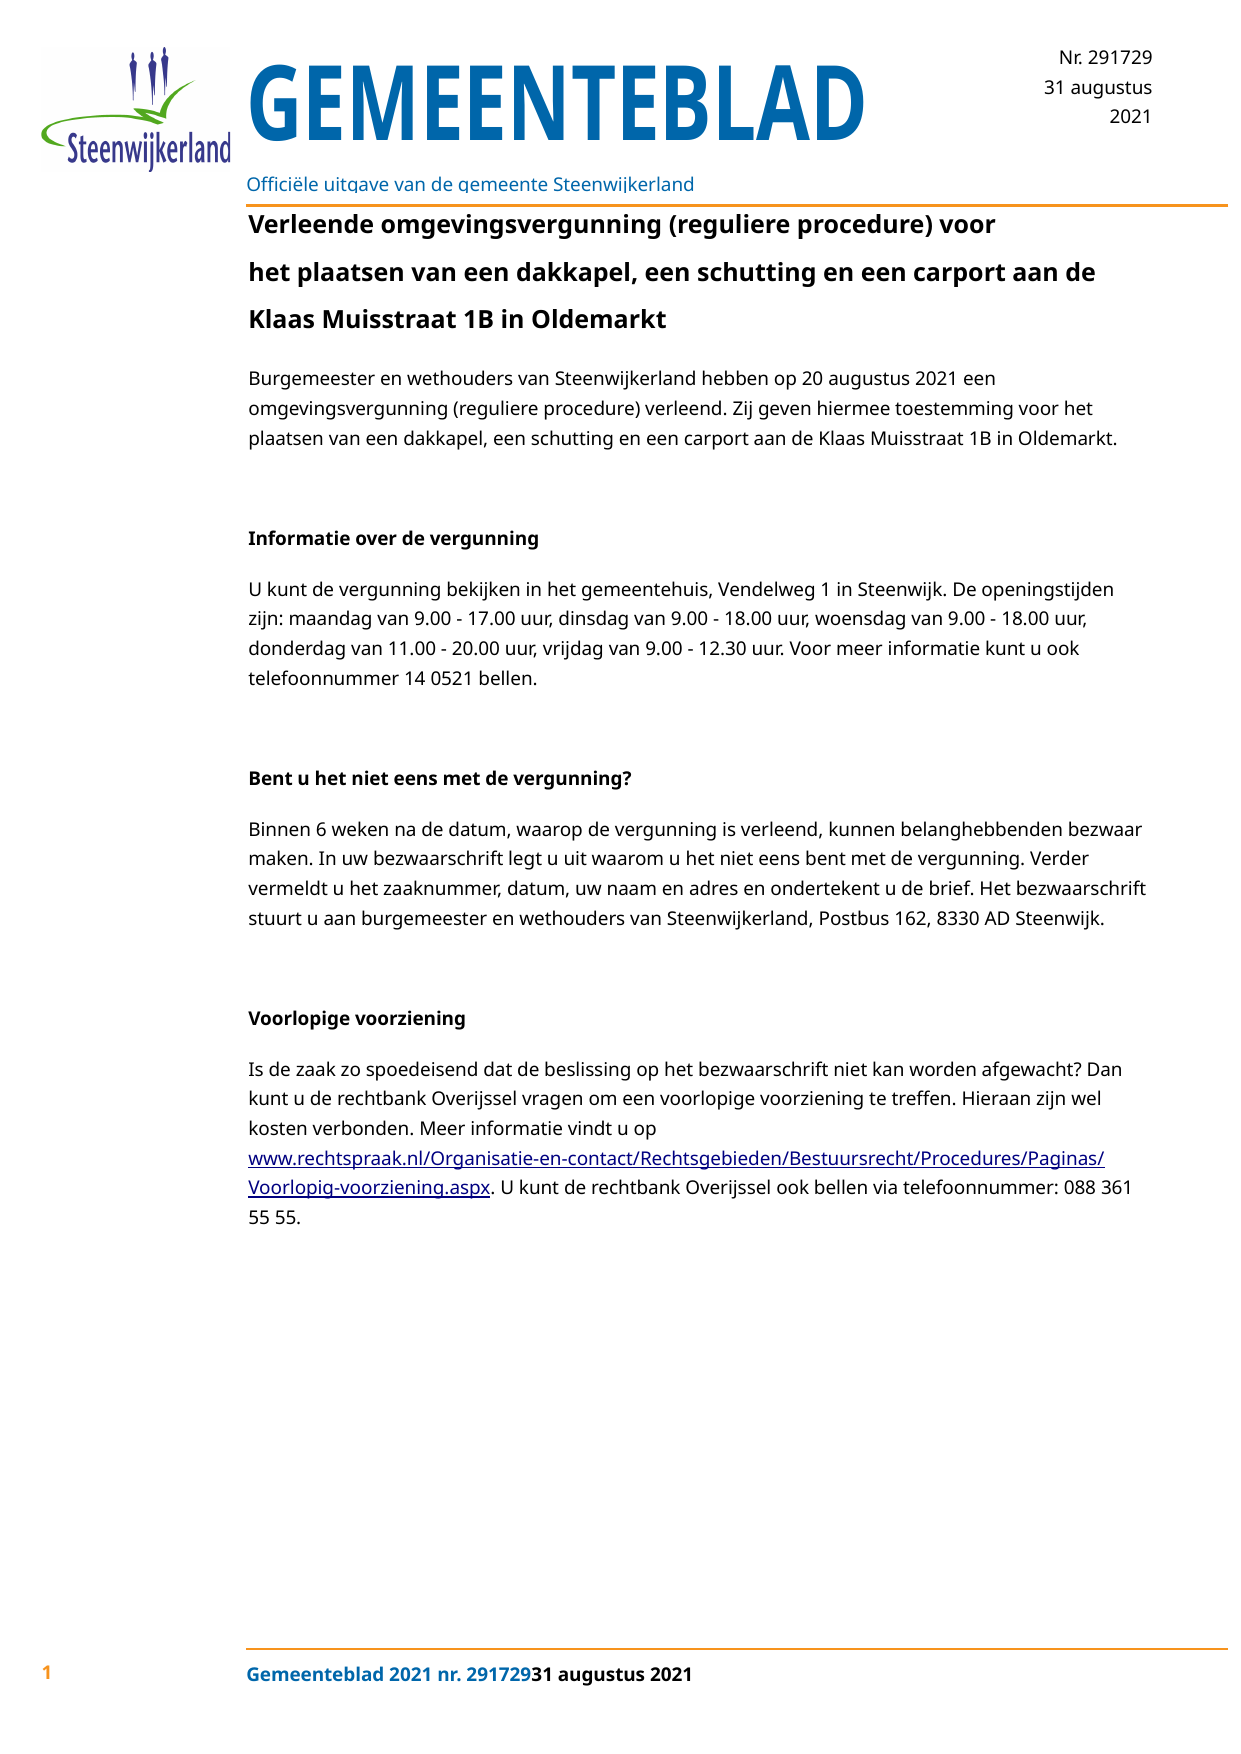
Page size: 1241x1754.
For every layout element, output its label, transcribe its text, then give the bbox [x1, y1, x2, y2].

text Binnen 6 weken na de datum, waarop de vergunning is verleend, kunnen belanghebbenden bezwaar maken. In uw bezwaarschrift legt u uit waarom u het niet eens bent met de vergunning. Verder vermeldt u het zaaknummer, datum, uw naam en adres en ondertekent u de brief. Het bezwaarschrift stuurt u aan burgemeester en wethouders van Steenwijkerland, Postbus 162, 8330 AD Steenwijk. [248, 816, 1152, 930]
text Is de zaak zo spoedeisend dat de beslissing op het bezwaarschrift niet kan worden afgewacht? Dan kunt u de rechtbank Overijssel vragen om een voorlopige voorziening te treffen. Hieraan zijn wel kosten verbonden. Meer informatie vindt u op www.rechtspraak.nl/Organisatie-en-contact/Rechtsgebieden/Bestuursrecht/Procedures/Paginas/Voorlopig-voorziening.aspx. U kunt de rechtbank Overijssel ook bellen via telefoonnummer: 088 361 55 55. [248, 1056, 1152, 1229]
text Bent u het niet eens met de vergunning? [248, 766, 1152, 791]
text Burgemeester en wethouders van Steenwijkerland hebben op 20 augustus 2021 een omgevingsvergunning (reguliere procedure) verleend. Zij geven hiermee toestemming voor het plaatsen van een dakkapel, een schutting en een carport aan de Klaas Muisstraat 1B in Oldemarkt. [248, 366, 1152, 450]
picture [41, 47, 231, 172]
text Voorlopige voorziening [248, 1006, 1152, 1031]
text Verleende omgevingsvergunning (reguliere procedure) voor het plaatsen van een dakkapel, een schutting en een carport aan de Klaas Muisstraat 1B in Oldemarkt [248, 207, 1152, 336]
text U kunt de vergunning bekijken in het gemeentehuis, Vendelweg 1 in Steenwijk. De openingstijden zijn: maandag van 9.00 - 17.00 uur, dinsdag van 9.00 - 18.00 uur, woensdag van 9.00 - 18.00 uur, donderdag van 11.00 - 20.00 uur, vrijdag van 9.00 - 12.30 uur. Voor meer informatie kunt u ook telefoonnummer 14 0521 bellen. [248, 576, 1152, 690]
text Informatie over de vergunning [248, 526, 1152, 551]
